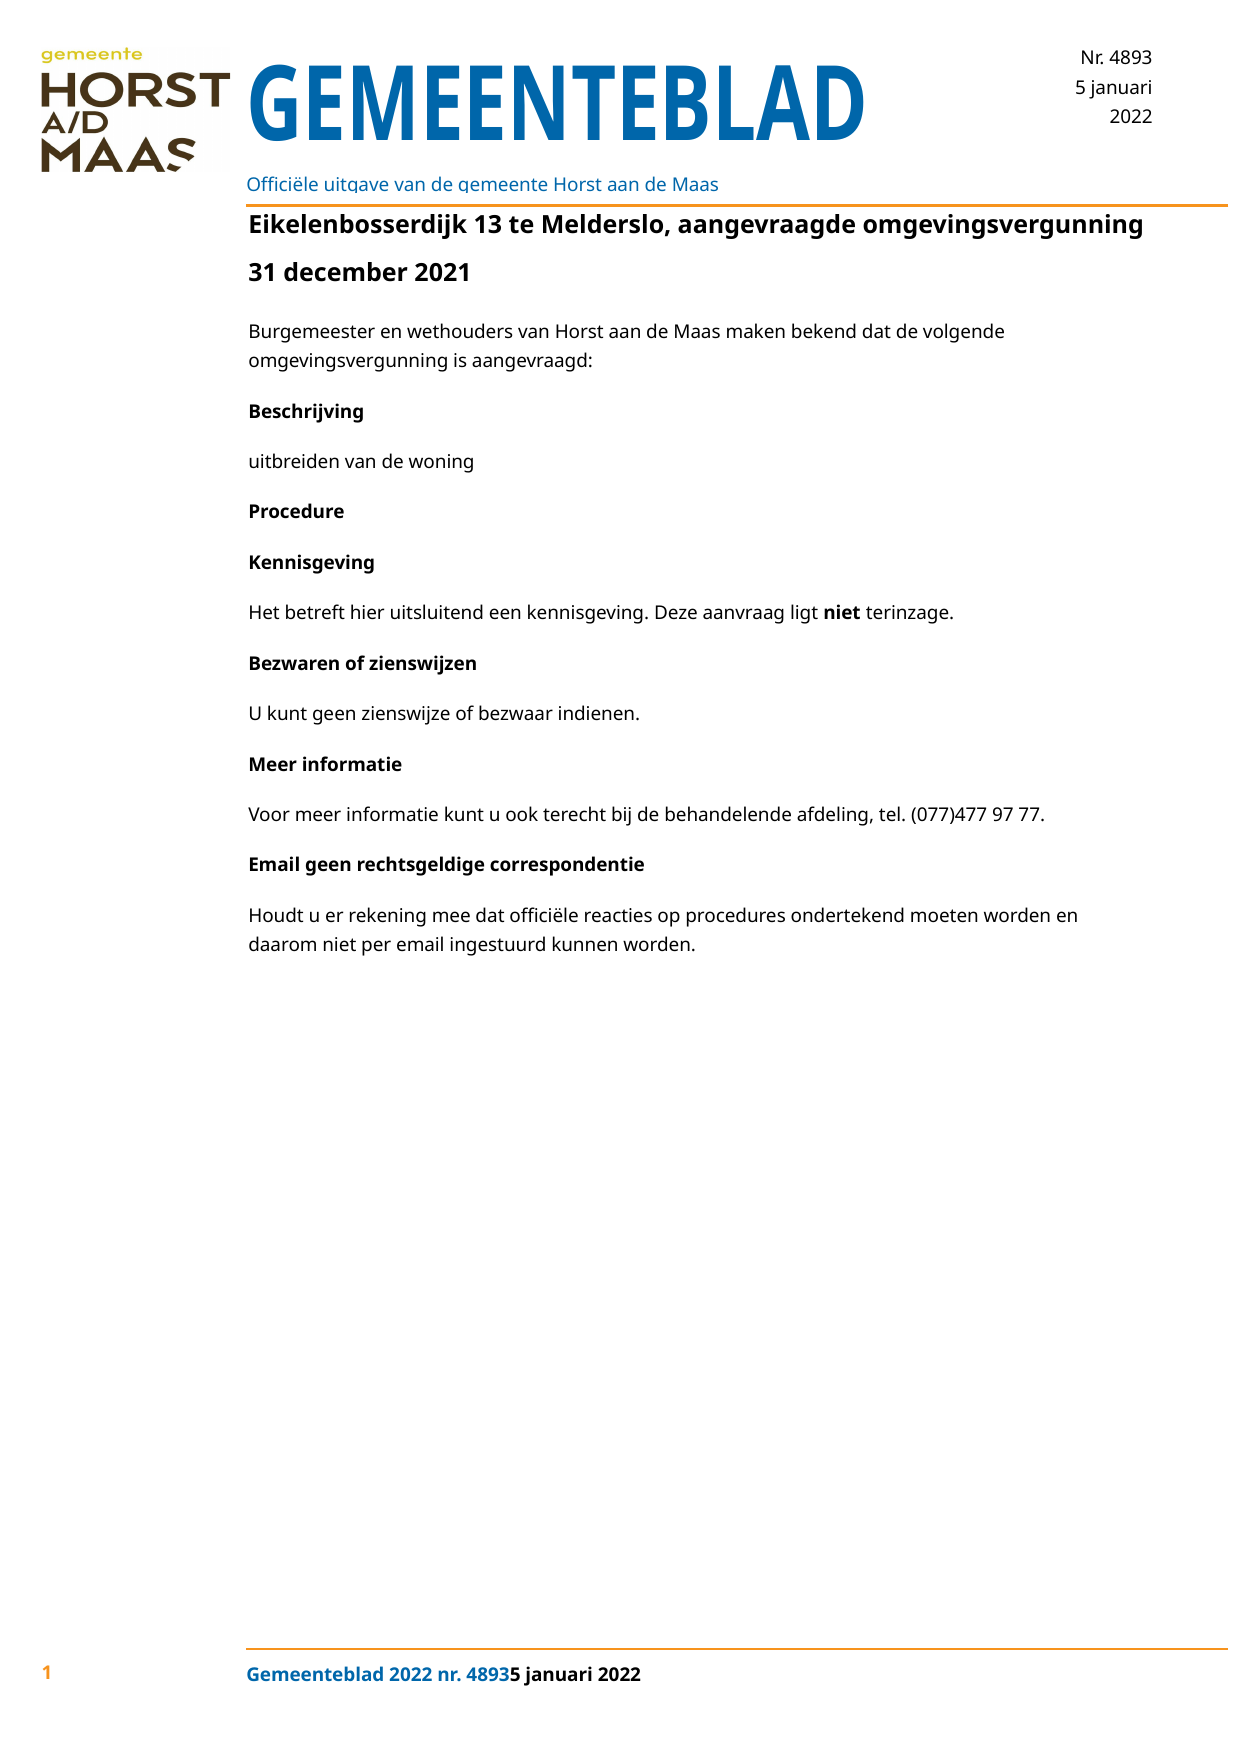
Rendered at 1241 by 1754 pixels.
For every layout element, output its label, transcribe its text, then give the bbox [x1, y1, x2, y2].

text Burgemeester en wethouders van Horst aan de Maas maken bekend dat de volgende omgevingsvergunning is aangevraagd: [248, 318, 1152, 373]
picture [41, 47, 231, 172]
text Kennisgeving [248, 549, 1152, 575]
text Eikelenbosserdijk 13 te Melderslo, aangevraagde omgevingsvergunning 31 december 2021 [248, 207, 1152, 288]
text uitbreiden van de woning [248, 448, 1152, 474]
text Procedure [248, 499, 1152, 524]
text Bezwaren of zienswijzen [248, 650, 1152, 676]
text Houdt u er rekening mee dat officiële reacties op procedures ondertekend moeten worden en daarom niet per email ingestuurd kunnen worden. [248, 902, 1152, 957]
text U kunt geen zienswijze of bezwaar indienen. [248, 700, 1152, 726]
text Email geen rechtsgeldige correspondentie [248, 852, 1152, 877]
text Voor meer informatie kunt u ook terecht bij de behandelende afdeling, tel. (077)477 97 77. [248, 801, 1152, 827]
text Meer informatie [248, 751, 1152, 777]
text Het betreft hier uitsluitend een kennisgeving. Deze aanvraag ligt niet terinzage. [248, 599, 1152, 625]
text Beschrijving [248, 398, 1152, 424]
